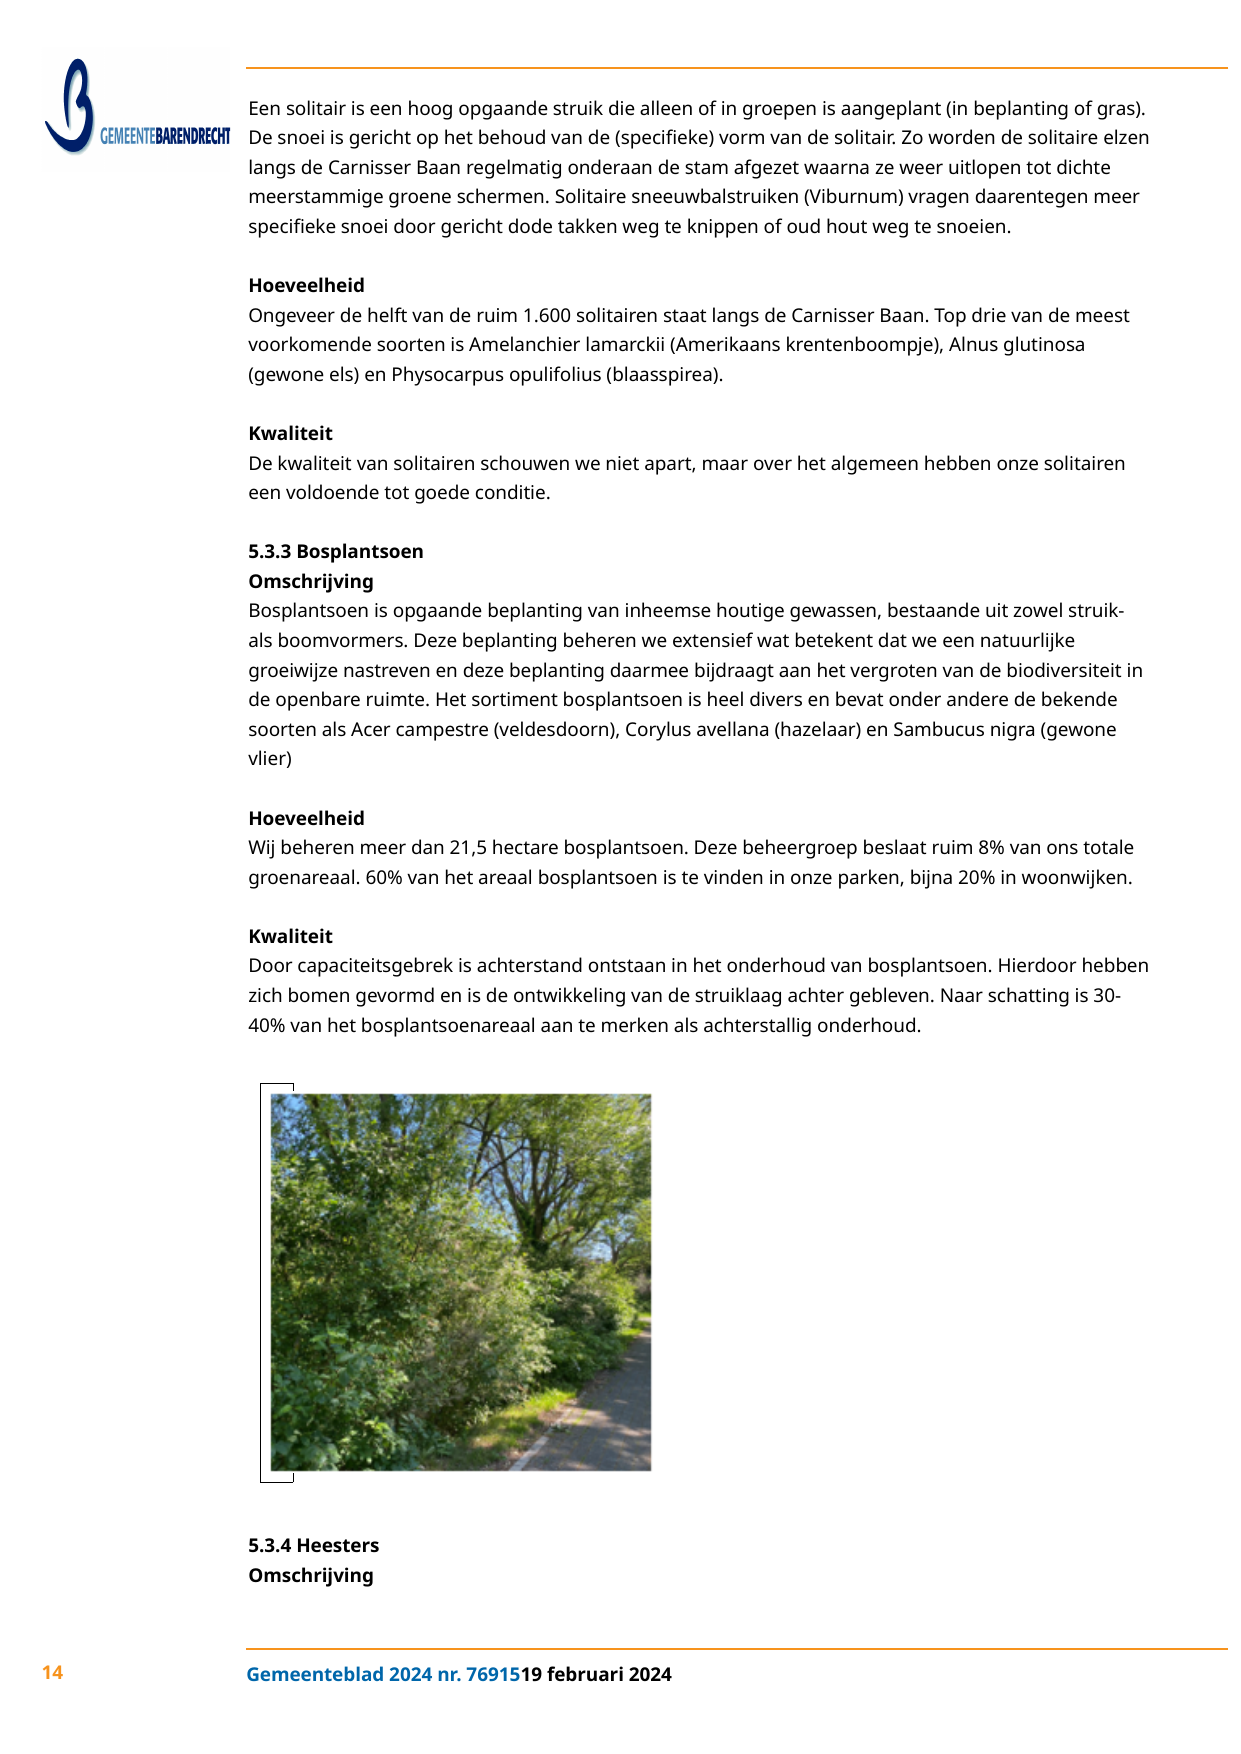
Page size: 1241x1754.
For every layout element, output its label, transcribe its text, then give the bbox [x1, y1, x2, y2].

text Omschrijving [248, 568, 1152, 594]
text Wij beheren meer dan 21,5 hectare bosplantsoen. Deze beheergroep beslaat ruim 8% van ons totale groenareaal. 60% van het areaal bosplantsoen is te vinden in onze parken, bijna 20% in woonwijken. [248, 834, 1152, 890]
text Hoeveelheid [248, 805, 1152, 831]
text Door capaciteitsgebrek is achterstand ontstaan in het onderhoud van bosplantsoen. Hierdoor hebben zich bomen gevormd en is de ontwikkeling van de struiklaag achter gebleven. Naar schatting is 30-40% van het bosplantsoenareaal aan te merken als achterstallig onderhoud. [248, 953, 1152, 1038]
text 5.3.4 Heesters [248, 1533, 1152, 1558]
text 5.3.3 Bosplantsoen [248, 538, 1152, 564]
picture [268, 1091, 653, 1473]
text Een solitair is een hoog opgaande struik die alleen of in groepen is aangeplant (in beplanting of gras). De snoei is gericht op het behoud van de (specifieke) vorm van de solitair. Zo worden de solitaire elzen langs de Carnisser Baan regelmatig onderaan de stam afgezet waarna ze weer uitlopen tot dichte meerstammige groene schermen. Solitaire sneeuwbalstruiken (Viburnum) vragen daarentegen meer specifieke snoei door gericht dode takken weg te knippen of oud hout weg te snoeien. [248, 95, 1152, 239]
text Bosplantsoen is opgaande beplanting van inheemse houtige gewassen, bestaande uit zowel struik- als boomvormers. Deze beplanting beheren we extensief wat betekent dat we een natuurlijke groeiwijze nastreven en deze beplanting daarmee bijdraagt aan het vergroten van de biodiversiteit in de openbare ruimte. Het sortiment bosplantsoen is heel divers en bevat onder andere de bekende soorten als Acer campestre (veldesdoorn), Corylus avellana (hazelaar) en Sambucus nigra (gewone vlier) [248, 598, 1152, 771]
picture [41, 47, 231, 172]
text De kwaliteit van solitairen schouwen we niet apart, maar over het algemeen hebben onze solitairen een voldoende tot goede conditie. [248, 450, 1152, 505]
text Hoeveelheid [248, 272, 1152, 298]
text Ongeveer de helft van de ruim 1.600 solitairen staat langs de Carnisser Baan. Top drie van de meest voorkomende soorten is Amelanchier lamarckii (Amerikaans krentenboompje), Alnus glutinosa (gewone els) en Physocarpus opulifolius (blaasspirea). [248, 302, 1152, 387]
text Omschrijving [248, 1562, 1152, 1588]
text Kwaliteit [248, 420, 1152, 446]
text Kwaliteit [248, 923, 1152, 949]
